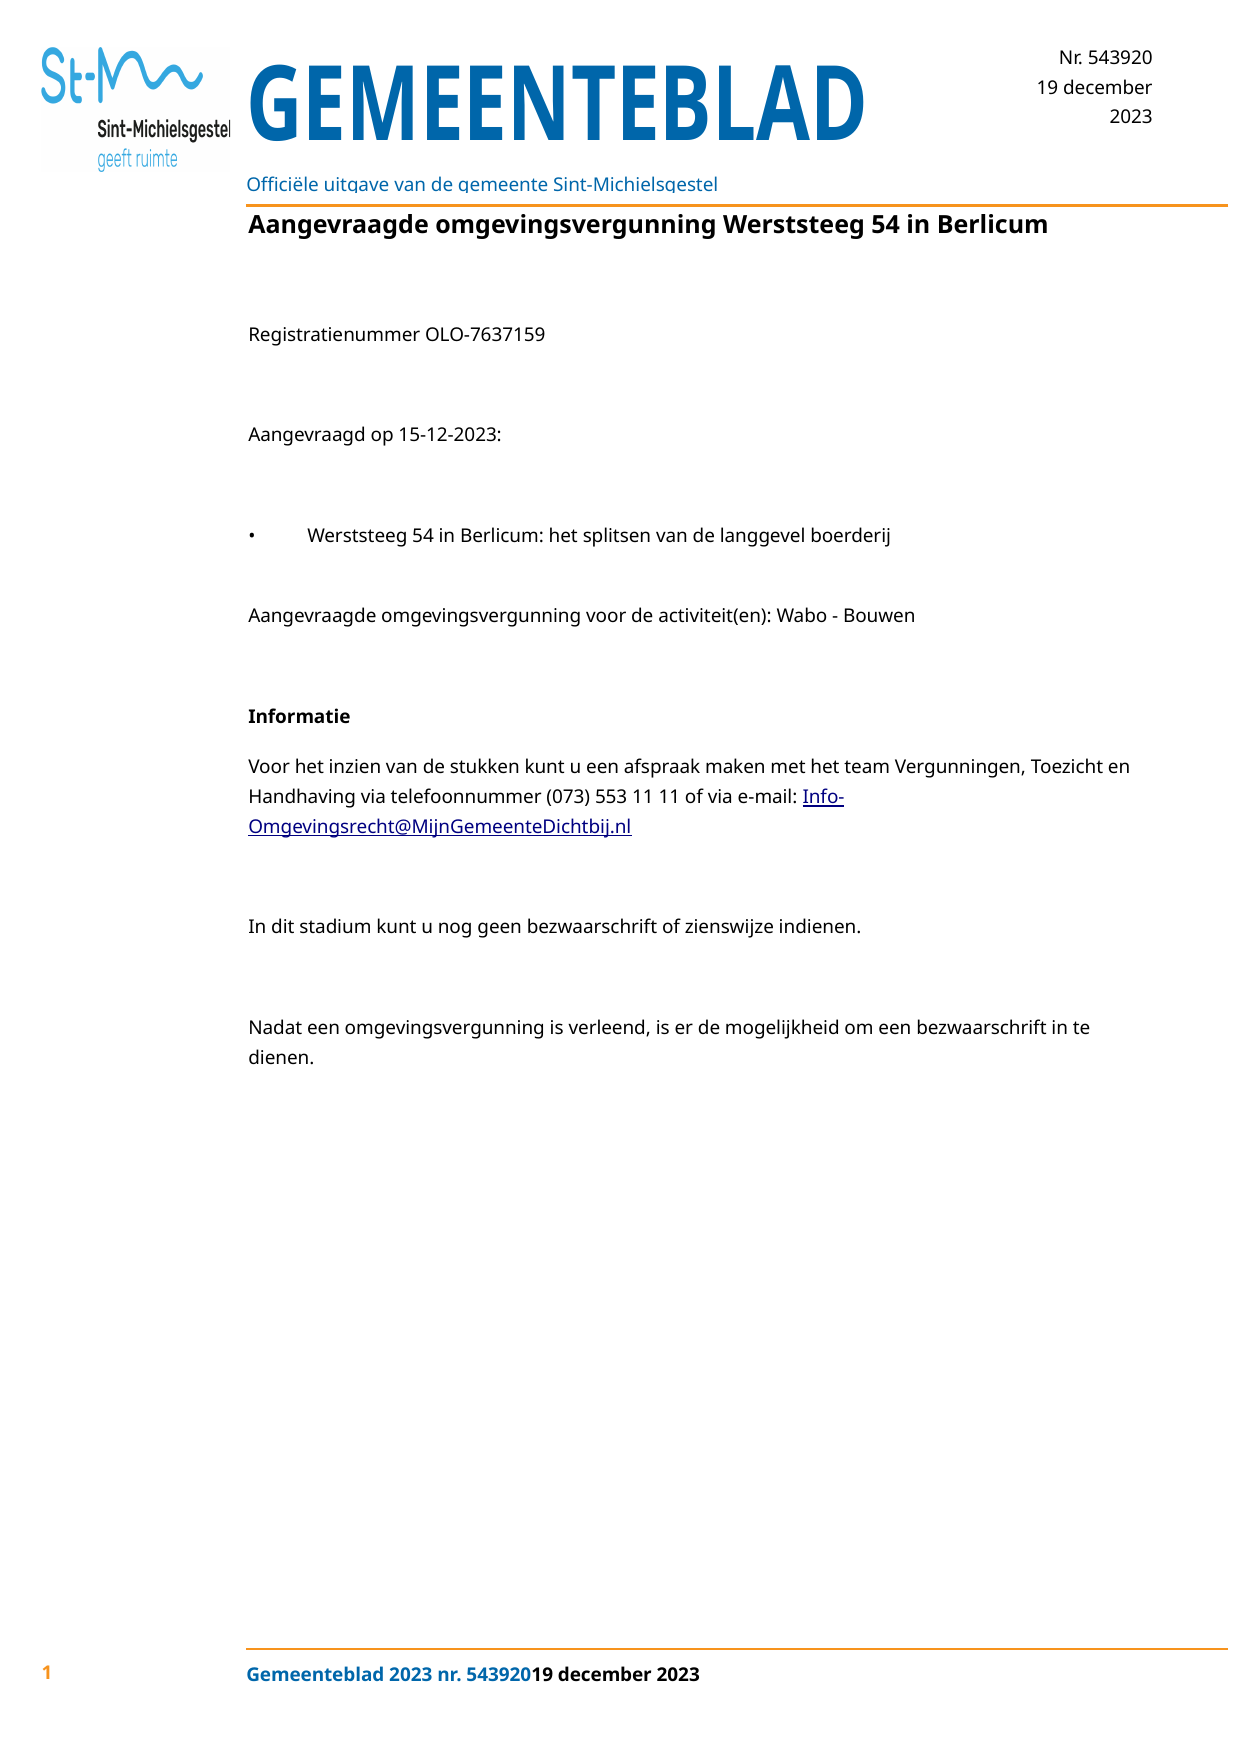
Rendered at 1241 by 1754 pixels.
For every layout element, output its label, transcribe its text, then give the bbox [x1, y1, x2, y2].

text Nadat een omgevingsvergunning is verleend, is er de mogelijkheid om een bezwaarschrift in te dienen. [248, 1014, 1152, 1070]
text Aangevraagd op 15-12-2023: [248, 422, 1152, 447]
text Registratienummer OLO-7637159 [248, 321, 1152, 346]
text Aangevraagde omgevingsvergunning voor de activiteit(en): Wabo - Bouwen [248, 602, 1152, 628]
text In dit stadium kunt u nog geen bezwaarschrift of zienswijze indienen. [248, 914, 1152, 939]
text Informatie [248, 703, 1152, 729]
text Aangevraagde omgevingsvergunning Werststeeg 54 in Berlicum [248, 207, 1152, 241]
picture [41, 47, 231, 172]
list Werststeeg 54 in Berlicum: het splitsen van de langgevel boerderij [248, 522, 1152, 548]
text Voor het inzien van de stukken kunt u een afspraak maken met het team Vergunningen, Toezicht en Handhaving via telefoonnummer (073) 553 11 11 of via e-mail: Info-Omgevingsrecht@MijnGemeenteDichtbij.nl [248, 754, 1152, 838]
